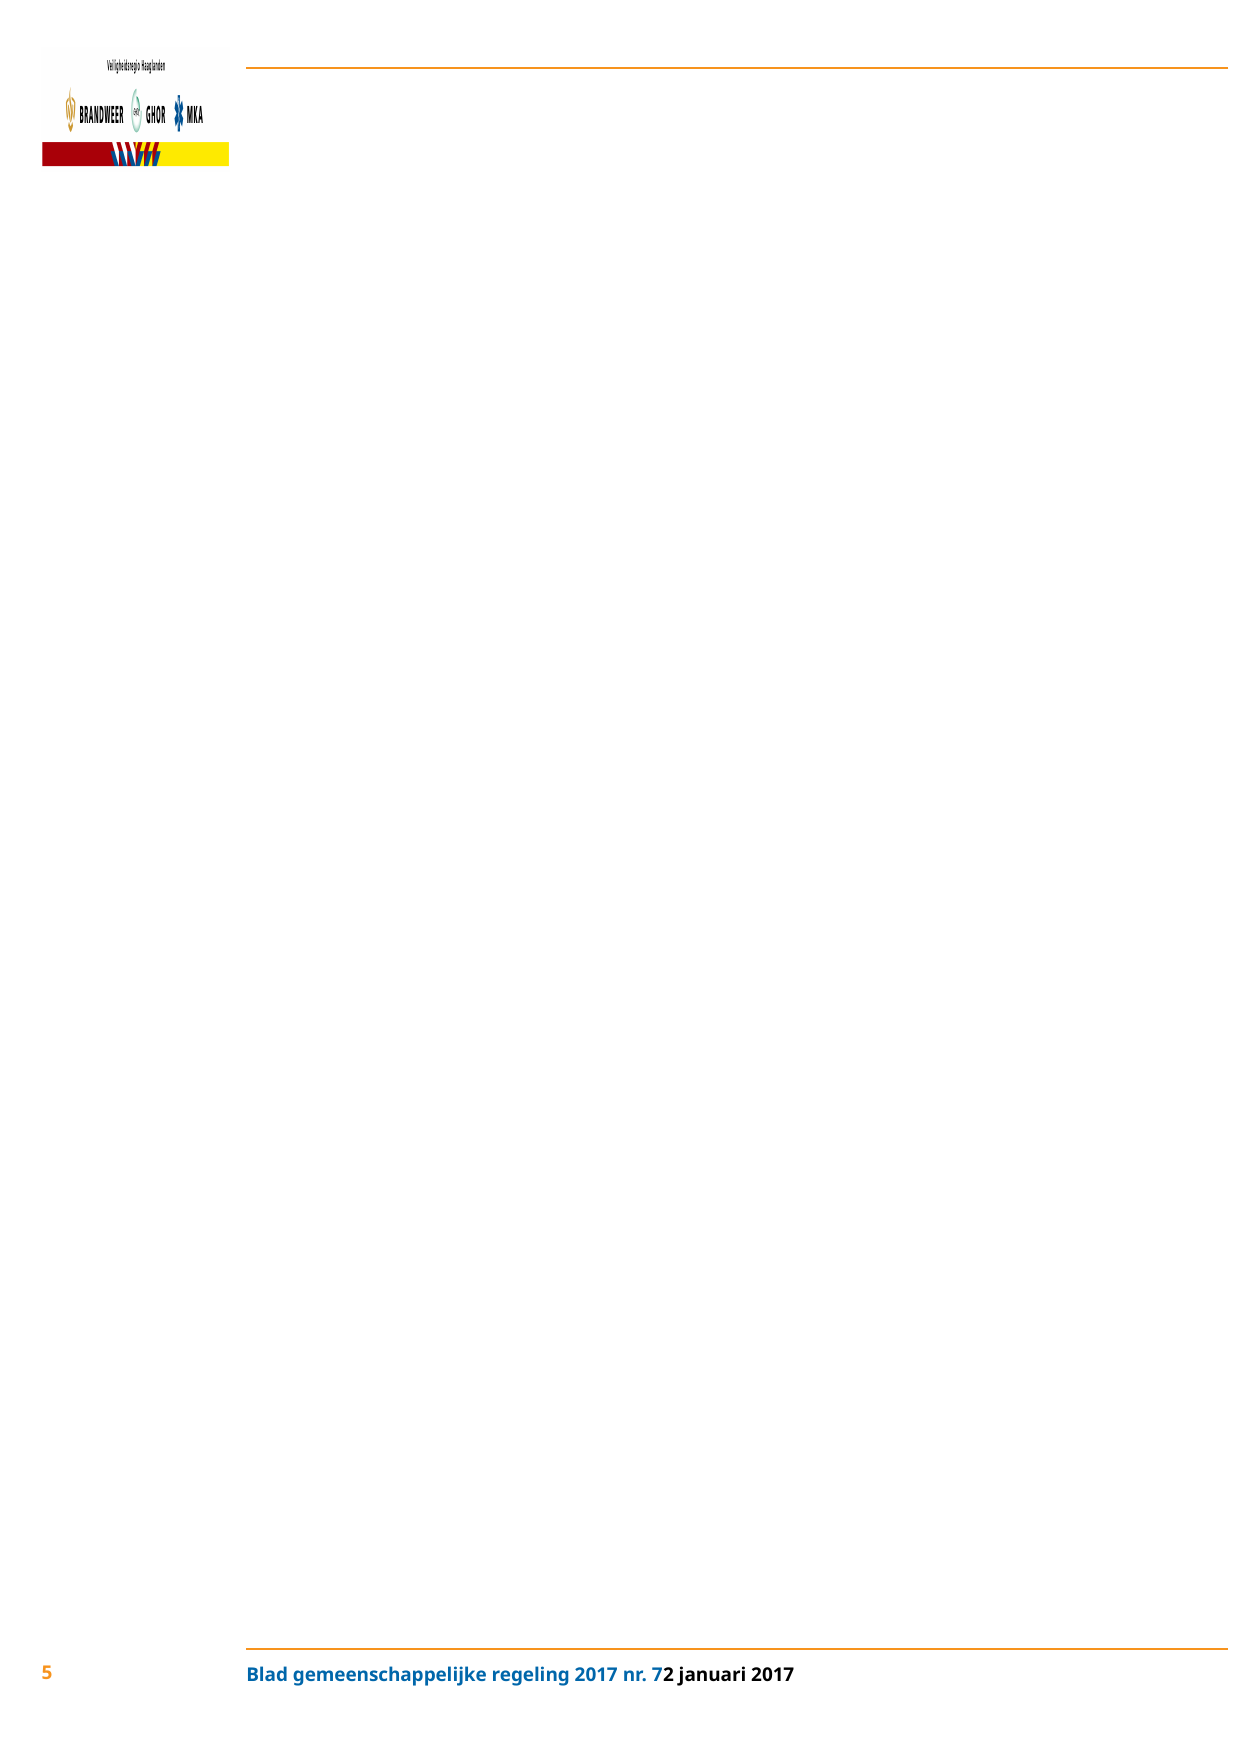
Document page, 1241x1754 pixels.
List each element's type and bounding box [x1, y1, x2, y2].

picture [41, 47, 231, 172]
